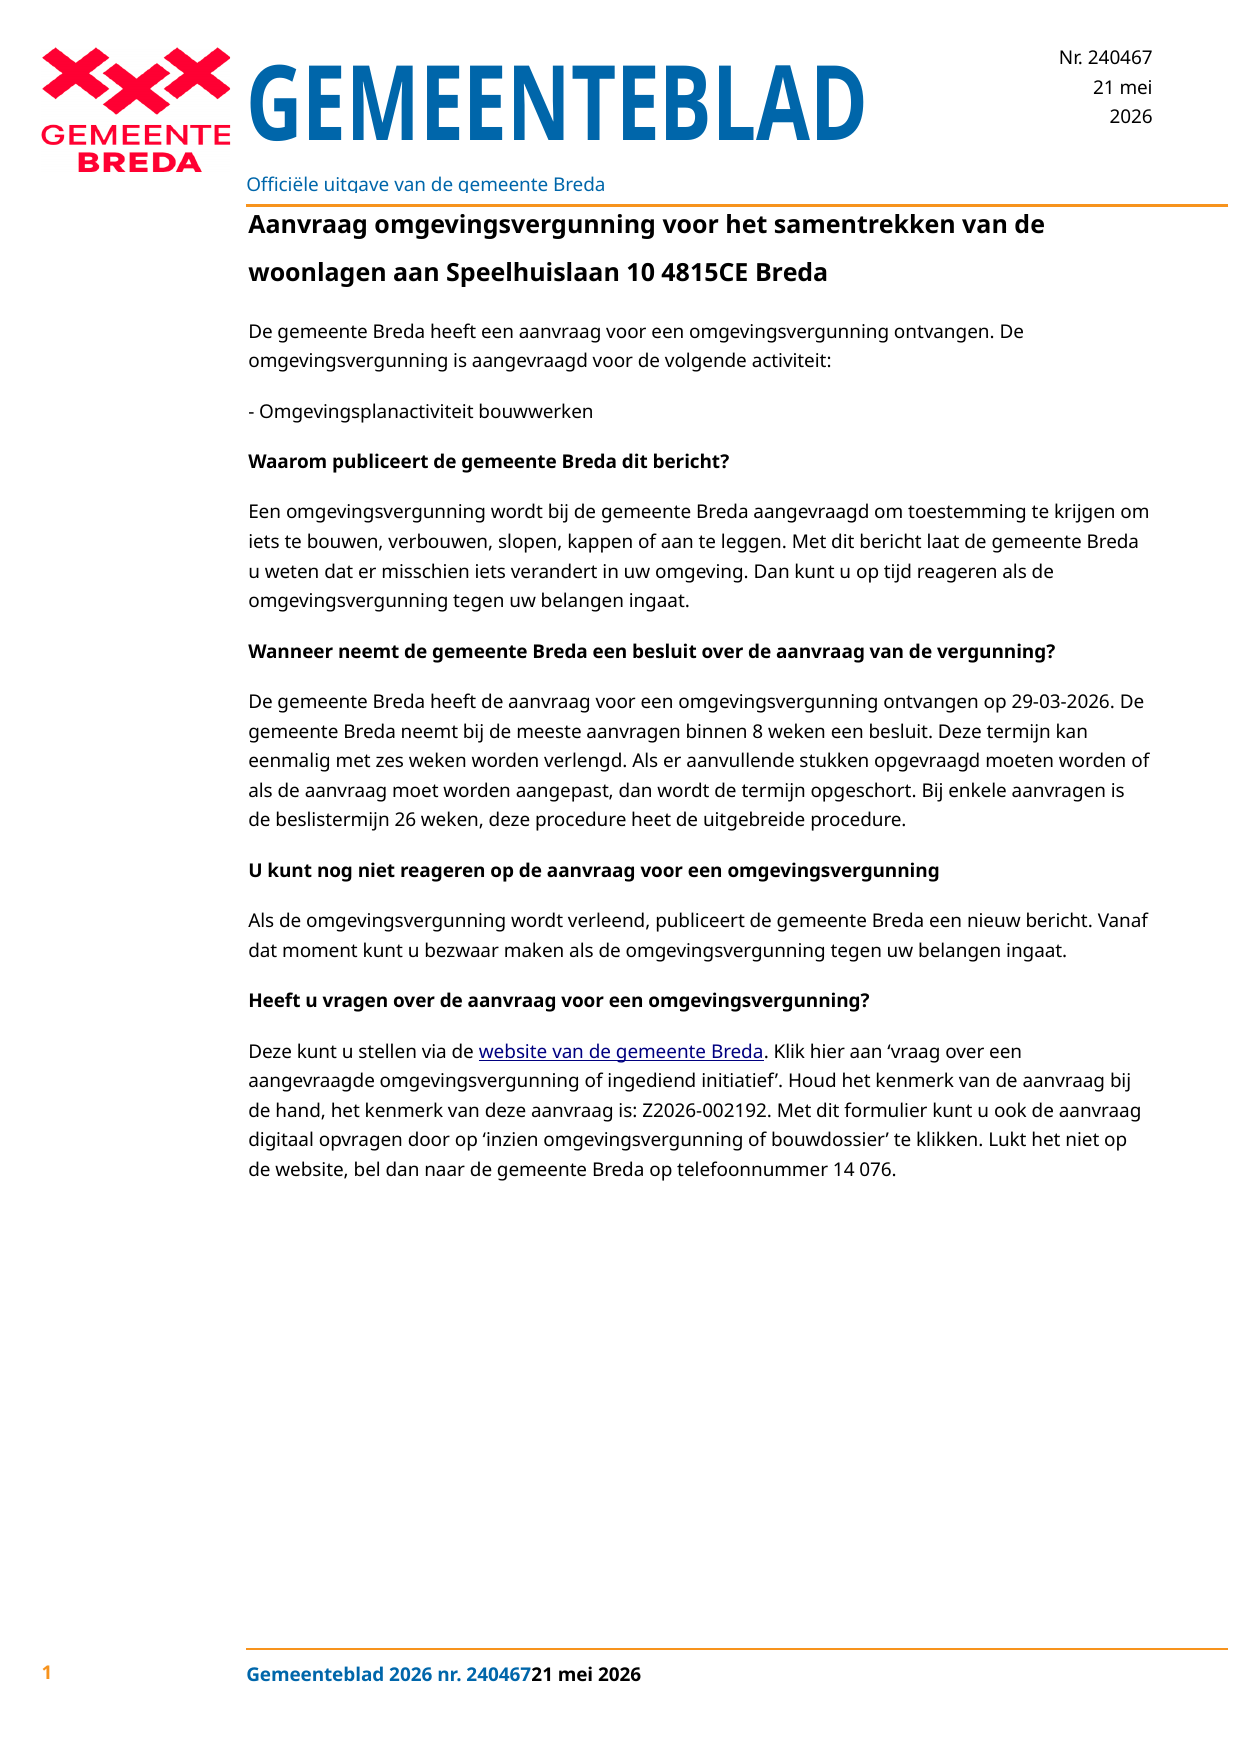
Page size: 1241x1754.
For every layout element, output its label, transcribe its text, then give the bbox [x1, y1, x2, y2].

text Waarom publiceert de gemeente Breda dit bericht? [248, 448, 1152, 474]
text Een omgevingsvergunning wordt bij de gemeente Breda aangevraagd om toestemming te krijgen om iets te bouwen, verbouwen, slopen, kappen of aan te leggen. Met dit bericht laat de gemeente Breda u weten dat er misschien iets verandert in uw omgeving. Dan kunt u op tijd reageren als de omgevingsvergunning tegen uw belangen ingaat. [248, 499, 1152, 613]
text De gemeente Breda heeft de aanvraag voor een omgevingsvergunning ontvangen op 29-03-2026. De gemeente Breda neemt bij de meeste aanvragen binnen 8 weken een besluit. Deze termijn kan eenmalig met zes weken worden verlengd. Als er aanvullende stukken opgevraagd moeten worden of als de aanvraag moet worden aangepast, dan wordt de termijn opgeschort. Bij enkele aanvragen is de beslistermijn 26 weken, deze procedure heet de uitgebreide procedure. [248, 688, 1152, 832]
picture [41, 47, 231, 172]
text Heeft u vragen over de aanvraag voor een omgevingsvergunning? [248, 987, 1152, 1013]
text Wanneer neemt de gemeente Breda een besluit over de aanvraag van de vergunning? [248, 638, 1152, 664]
text - Omgevingsplanactiviteit bouwwerken [248, 398, 1152, 424]
text De gemeente Breda heeft een aanvraag voor een omgevingsvergunning ontvangen. De omgevingsvergunning is aangevraagd voor de volgende activiteit: [248, 318, 1152, 373]
text Deze kunt u stellen via de website van de gemeente Breda. Klik hier aan ‘vraag over een aangevraagde omgevingsvergunning of ingediend initiatief’. Houd het kenmerk van de aanvraag bij de hand, het kenmerk van deze aanvraag is: Z2026-002192. Met dit formulier kunt u ook de aanvraag digitaal opvragen door op ‘inzien omgevingsvergunning of bouwdossier’ te klikken. Lukt het niet op de website, bel dan naar de gemeente Breda op telefoonnummer 14 076. [248, 1038, 1152, 1182]
text Aanvraag omgevingsvergunning voor het samentrekken van de woonlagen aan Speelhuislaan 10 4815CE Breda [248, 207, 1152, 288]
text Als de omgevingsvergunning wordt verleend, publiceert de gemeente Breda een nieuw bericht. Vanaf dat moment kunt u bezwaar maken als de omgevingsvergunning tegen uw belangen ingaat. [248, 907, 1152, 963]
text U kunt nog niet reageren op de aanvraag voor een omgevingsvergunning [248, 857, 1152, 883]
